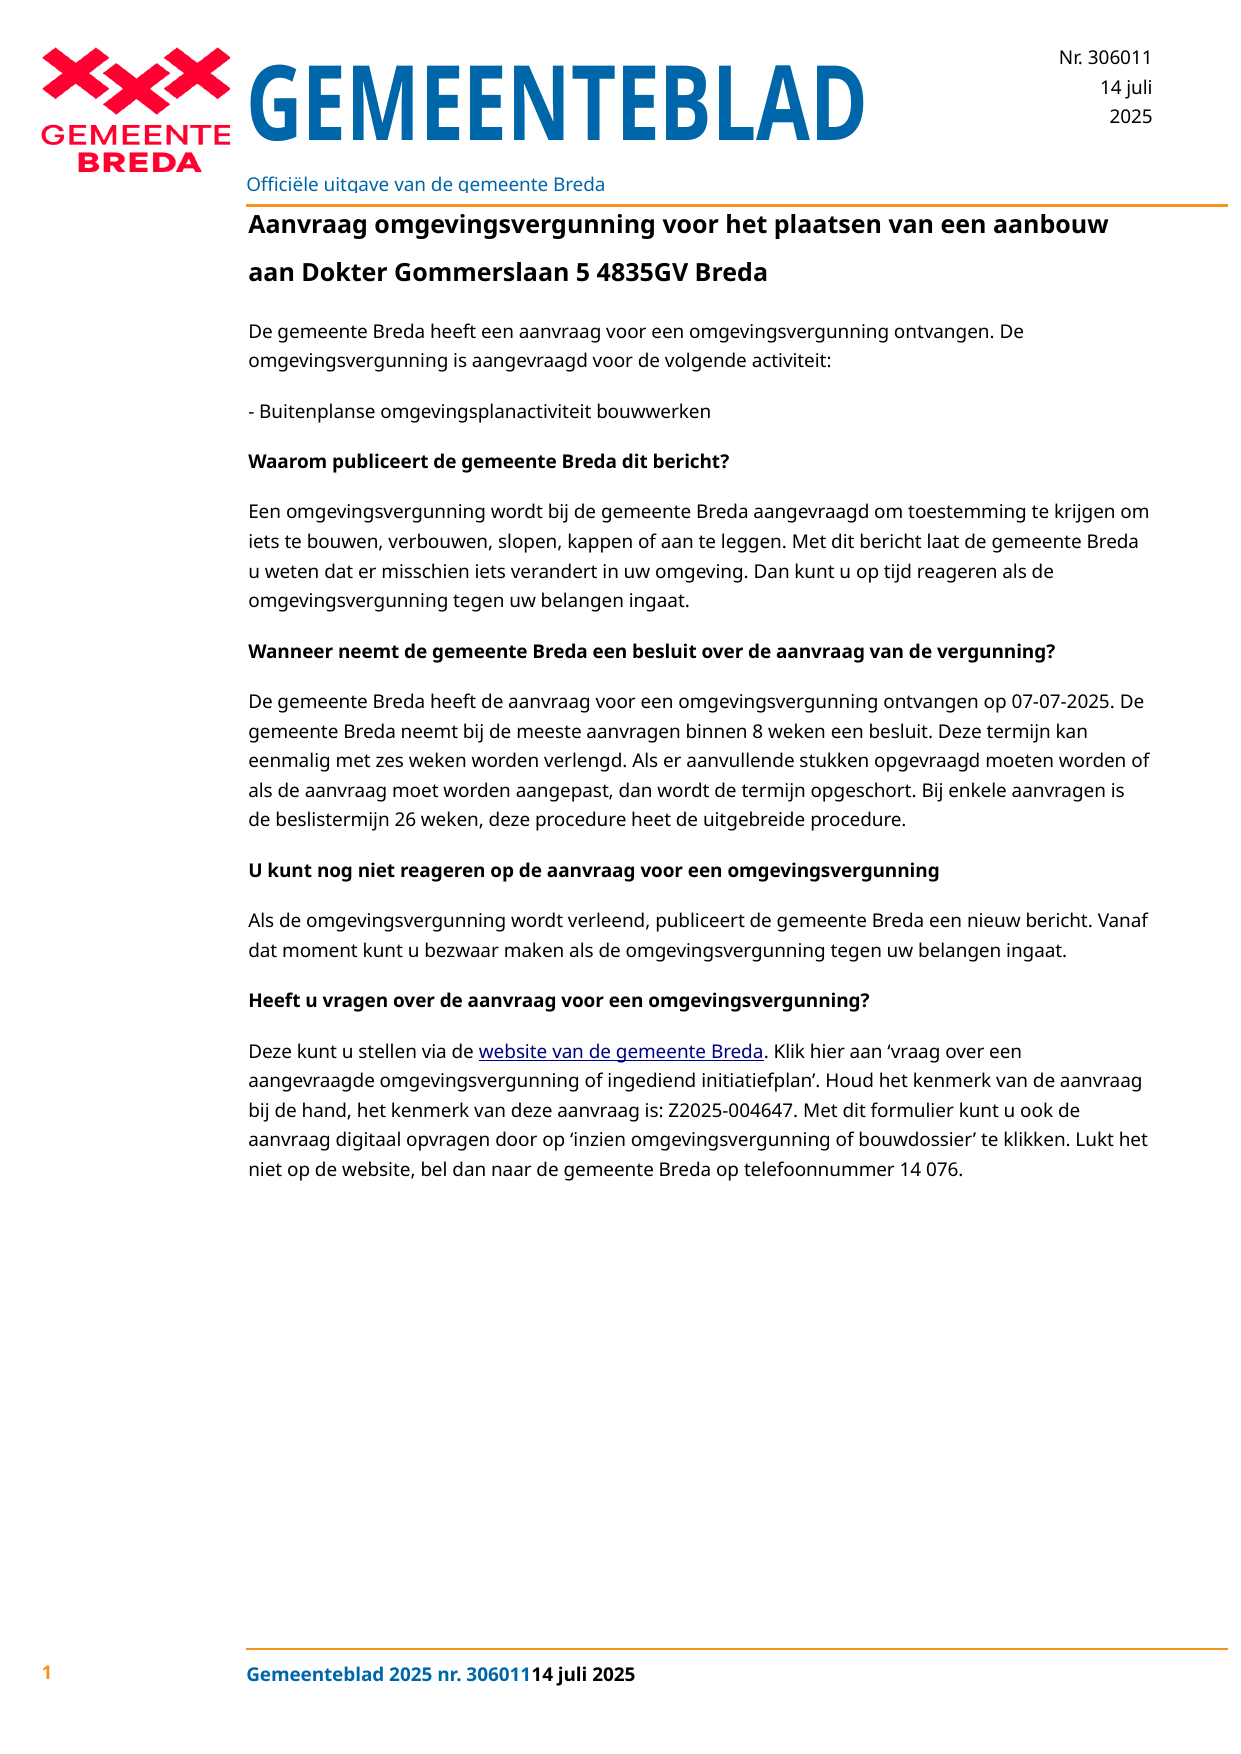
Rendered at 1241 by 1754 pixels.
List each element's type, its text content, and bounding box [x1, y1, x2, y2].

text Aanvraag omgevingsvergunning voor het plaatsen van een aanbouw aan Dokter Gommerslaan 5 4835GV Breda [248, 207, 1152, 288]
picture [41, 47, 231, 172]
text U kunt nog niet reageren op de aanvraag voor een omgevingsvergunning [248, 857, 1152, 883]
text De gemeente Breda heeft een aanvraag voor een omgevingsvergunning ontvangen. De omgevingsvergunning is aangevraagd voor de volgende activiteit: [248, 318, 1152, 373]
text Een omgevingsvergunning wordt bij de gemeente Breda aangevraagd om toestemming te krijgen om iets te bouwen, verbouwen, slopen, kappen of aan te leggen. Met dit bericht laat de gemeente Breda u weten dat er misschien iets verandert in uw omgeving. Dan kunt u op tijd reageren als de omgevingsvergunning tegen uw belangen ingaat. [248, 499, 1152, 613]
text Wanneer neemt de gemeente Breda een besluit over de aanvraag van de vergunning? [248, 638, 1152, 664]
text Heeft u vragen over de aanvraag voor een omgevingsvergunning? [248, 987, 1152, 1013]
text Waarom publiceert de gemeente Breda dit bericht? [248, 448, 1152, 474]
text Deze kunt u stellen via de website van de gemeente Breda. Klik hier aan ‘vraag over een aangevraagde omgevingsvergunning of ingediend initiatiefplan’. Houd het kenmerk van de aanvraag bij de hand, het kenmerk van deze aanvraag is: Z2025-004647. Met dit formulier kunt u ook de aanvraag digitaal opvragen door op ‘inzien omgevingsvergunning of bouwdossier’ te klikken. Lukt het niet op de website, bel dan naar de gemeente Breda op telefoonnummer 14 076. [248, 1038, 1152, 1182]
text Als de omgevingsvergunning wordt verleend, publiceert de gemeente Breda een nieuw bericht. Vanaf dat moment kunt u bezwaar maken als de omgevingsvergunning tegen uw belangen ingaat. [248, 907, 1152, 963]
text - Buitenplanse omgevingsplanactiviteit bouwwerken [248, 398, 1152, 424]
text De gemeente Breda heeft de aanvraag voor een omgevingsvergunning ontvangen op 07-07-2025. De gemeente Breda neemt bij de meeste aanvragen binnen 8 weken een besluit. Deze termijn kan eenmalig met zes weken worden verlengd. Als er aanvullende stukken opgevraagd moeten worden of als de aanvraag moet worden aangepast, dan wordt de termijn opgeschort. Bij enkele aanvragen is de beslistermijn 26 weken, deze procedure heet de uitgebreide procedure. [248, 688, 1152, 832]
